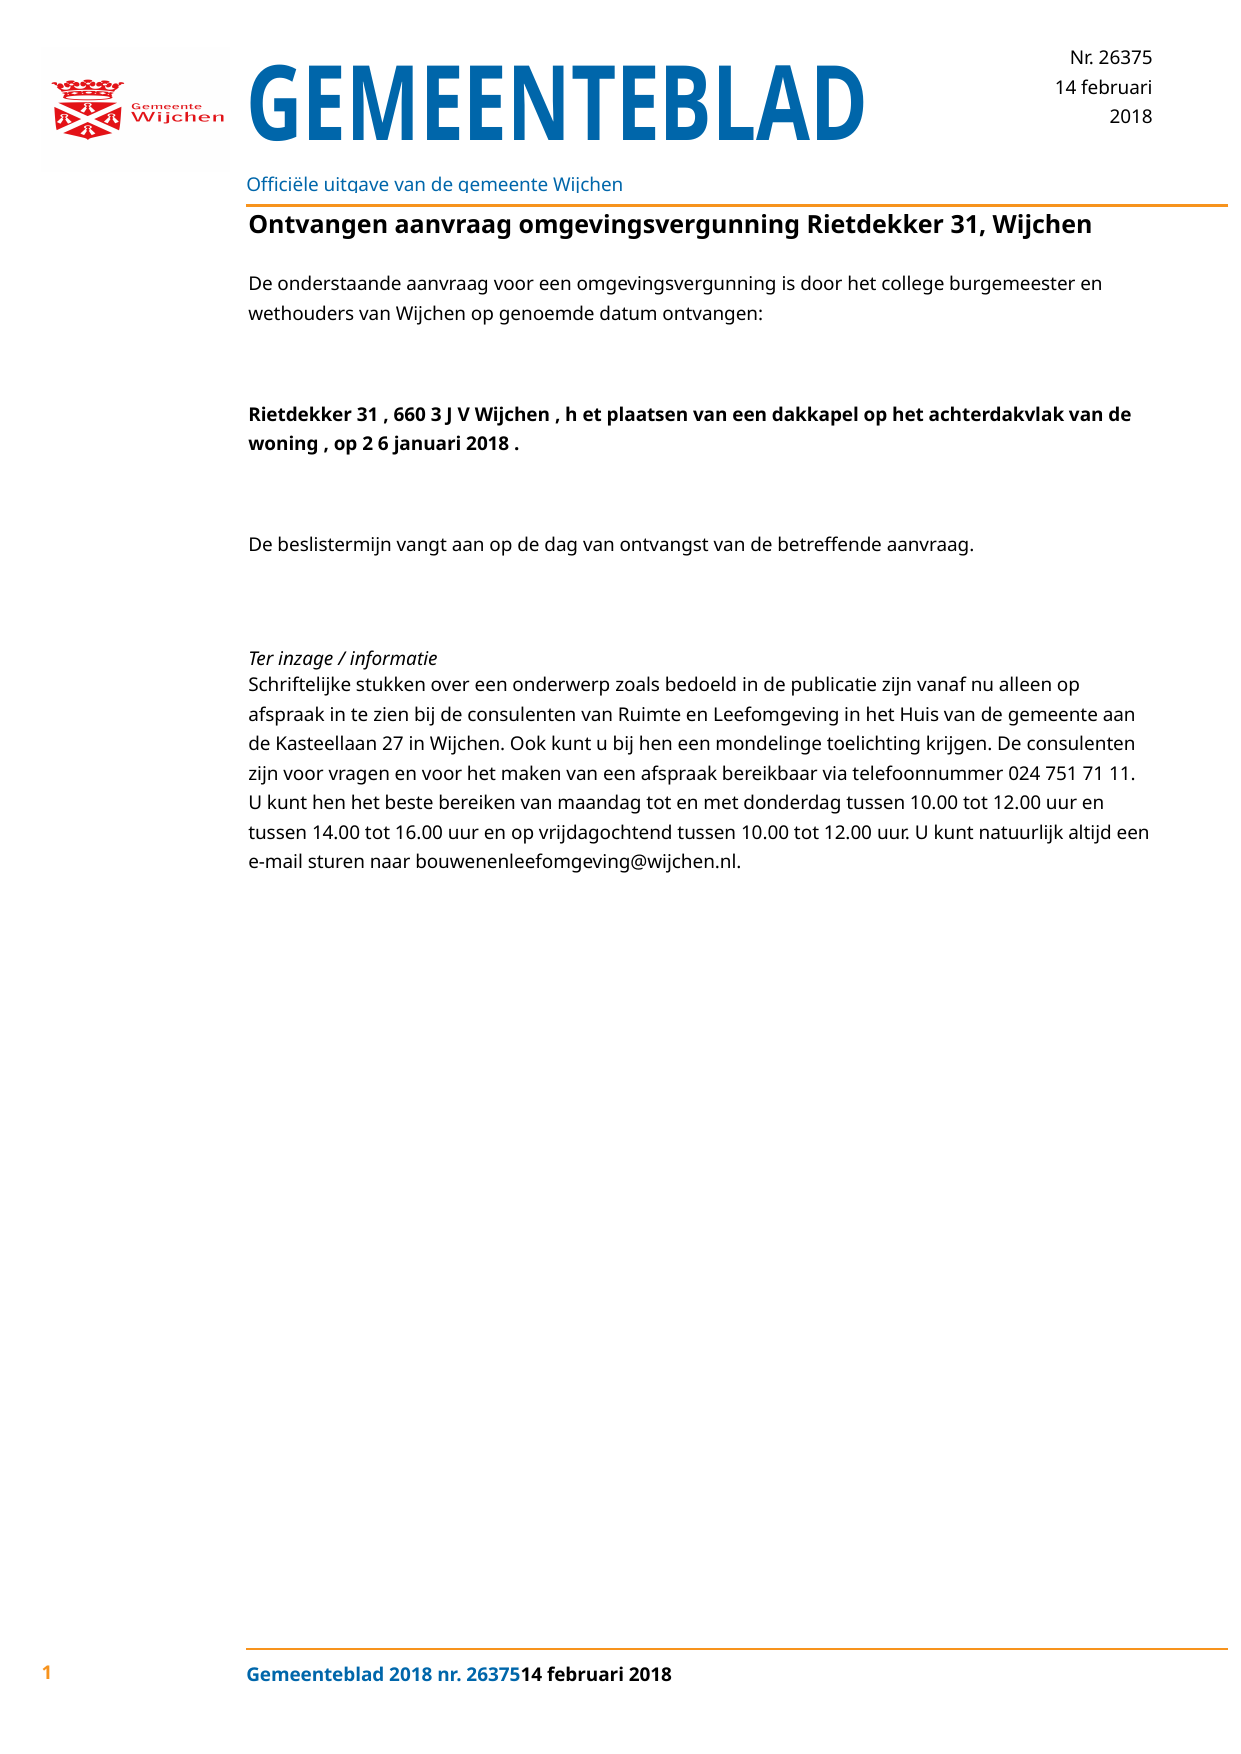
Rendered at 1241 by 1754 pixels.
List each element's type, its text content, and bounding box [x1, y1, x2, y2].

text De beslistermijn vangt aan op de dag van ontvangst van de betreffende aanvraag. [248, 531, 1152, 557]
text Ontvangen aanvraag omgevingsvergunning Rietdekker 31, Wijchen [248, 207, 1152, 241]
text Schriftelijke stukken over een onderwerp zoals bedoeld in de publicatie zijn vanaf nu alleen op afspraak in te zien bij de consulenten van Ruimte en Leefomgeving in het Huis van de gemeente aan de Kasteellaan 27 in Wijchen. Ook kunt u bij hen een mondelinge toelichting krijgen. De consulenten zijn voor vragen en voor het maken van een afspraak bereikbaar via telefoonnummer 024 751 71 11. U kunt hen het beste bereiken van maandag tot en met donderdag tussen 10.00 tot 12.00 uur en tussen 14.00 tot 16.00 uur en op vrijdagochtend tussen 10.00 tot 12.00 uur. U kunt natuurlijk altijd een e-mail sturen naar bouwenenleefomgeving@wijchen.nl. [248, 671, 1152, 874]
text Rietdekker 31 , 660 3 J V Wijchen , h et plaatsen van een dakkapel op het achterdakvlak van de woning , op 2 6 januari 2018 . [248, 401, 1152, 456]
text Ter inzage / informatie [248, 646, 1152, 671]
text De onderstaande aanvraag voor een omgevingsvergunning is door het college burgemeester en wethouders van Wijchen op genoemde datum ontvangen: [248, 270, 1152, 326]
picture [41, 47, 231, 172]
